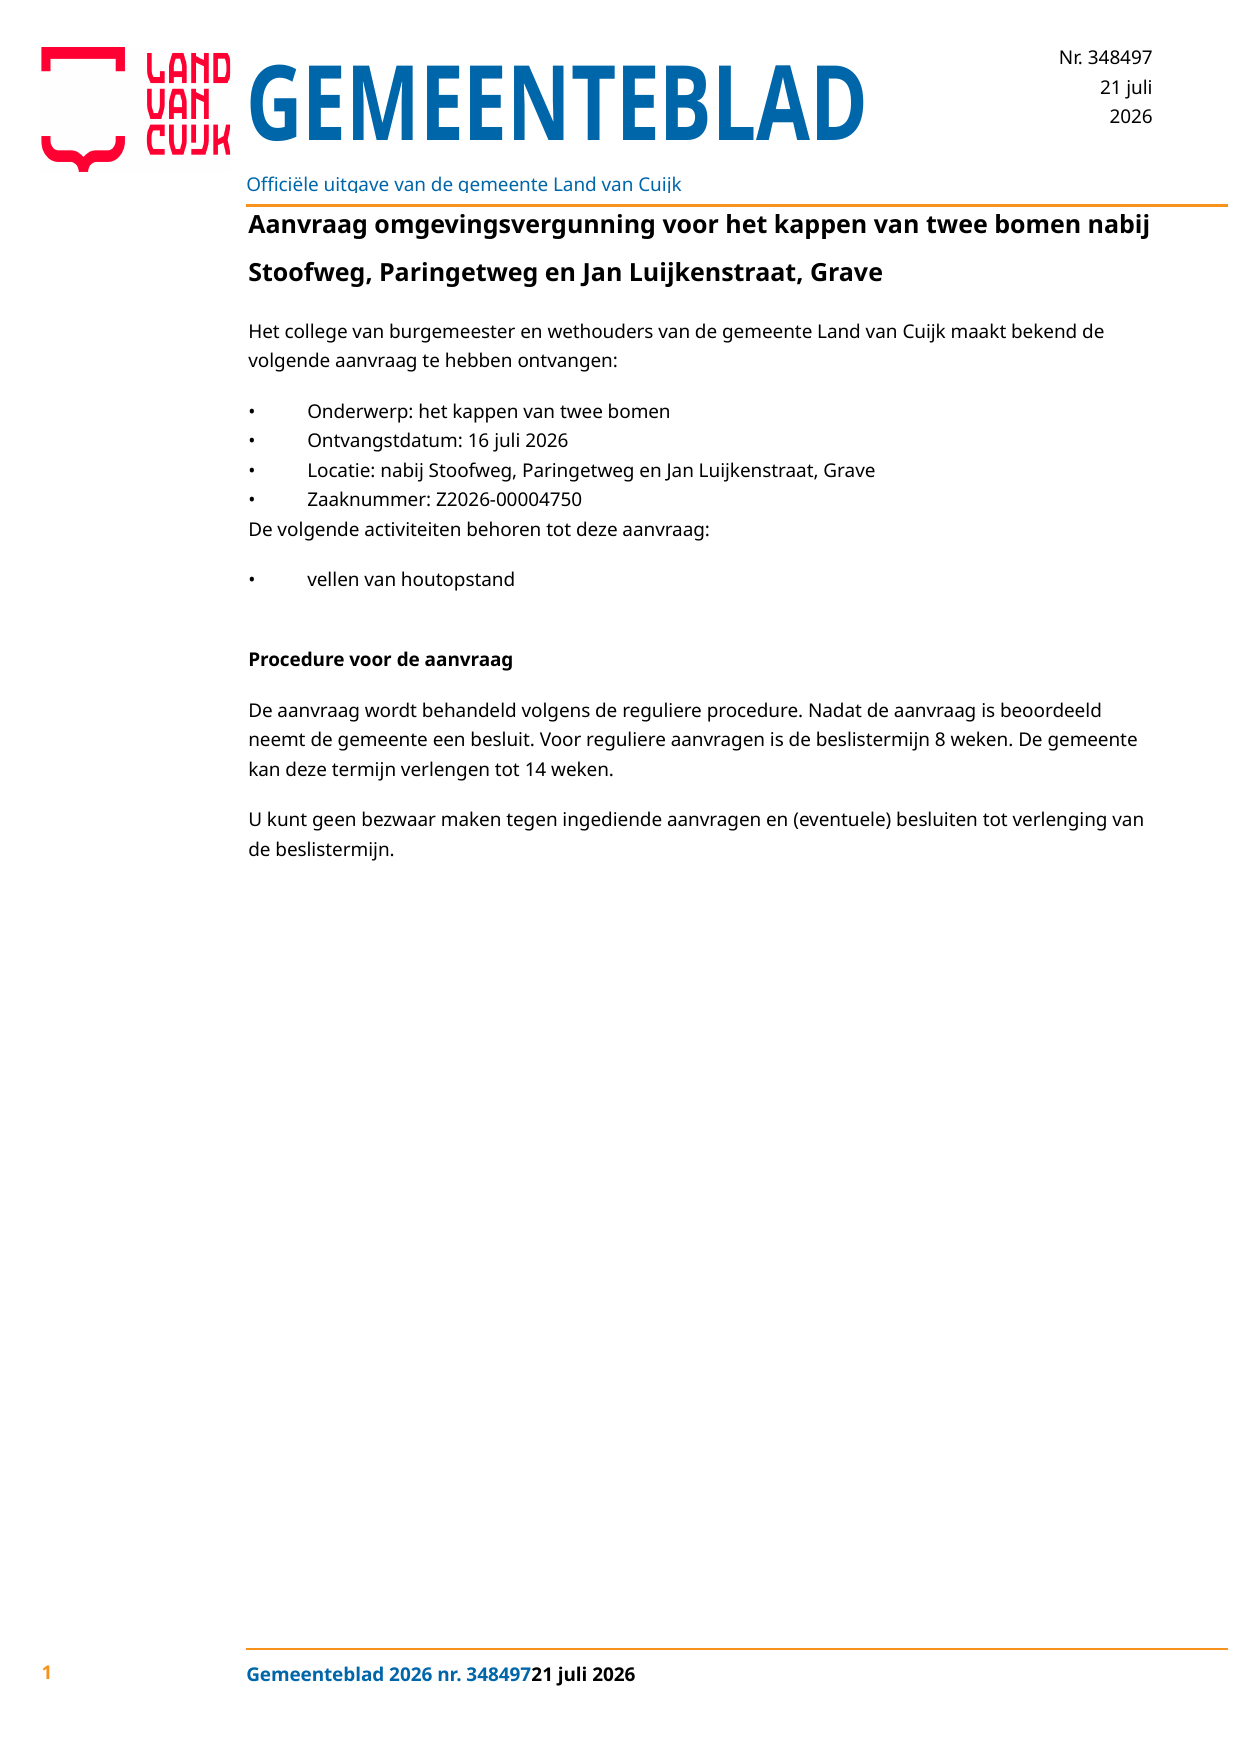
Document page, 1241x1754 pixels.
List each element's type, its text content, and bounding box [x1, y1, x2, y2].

list vellen van houtopstand [248, 567, 1152, 592]
text Aanvraag omgevingsvergunning voor het kappen van twee bomen nabij Stoofweg, Paringetweg en Jan Luijkenstraat, Grave [248, 207, 1152, 288]
text U kunt geen bezwaar maken tegen ingediende aanvragen en (eventuele) besluiten tot verlenging van de beslistermijn. [248, 807, 1152, 862]
list Ontvangstdatum: 16 juli 2026 [248, 427, 1152, 453]
picture [41, 47, 231, 172]
text Procedure voor de aanvraag [248, 647, 1152, 672]
text De aanvraag wordt behandeld volgens de reguliere procedure. Nadat de aanvraag is beoordeeld neemt de gemeente een besluit. Voor reguliere aanvragen is de beslistermijn 8 weken. De gemeente kan deze termijn verlengen tot 14 weken. [248, 697, 1152, 782]
list Onderwerp: het kappen van twee bomen [248, 398, 1152, 424]
list Zaaknummer: Z2026-00004750 [248, 487, 1152, 512]
text Het college van burgemeester en wethouders van de gemeente Land van Cuijk maakt bekend de volgende aanvraag te hebben ontvangen: [248, 318, 1152, 373]
text De volgende activiteiten behoren tot deze aanvraag: [248, 516, 1152, 542]
list Locatie: nabij Stoofweg, Paringetweg en Jan Luijkenstraat, Grave [248, 457, 1152, 483]
